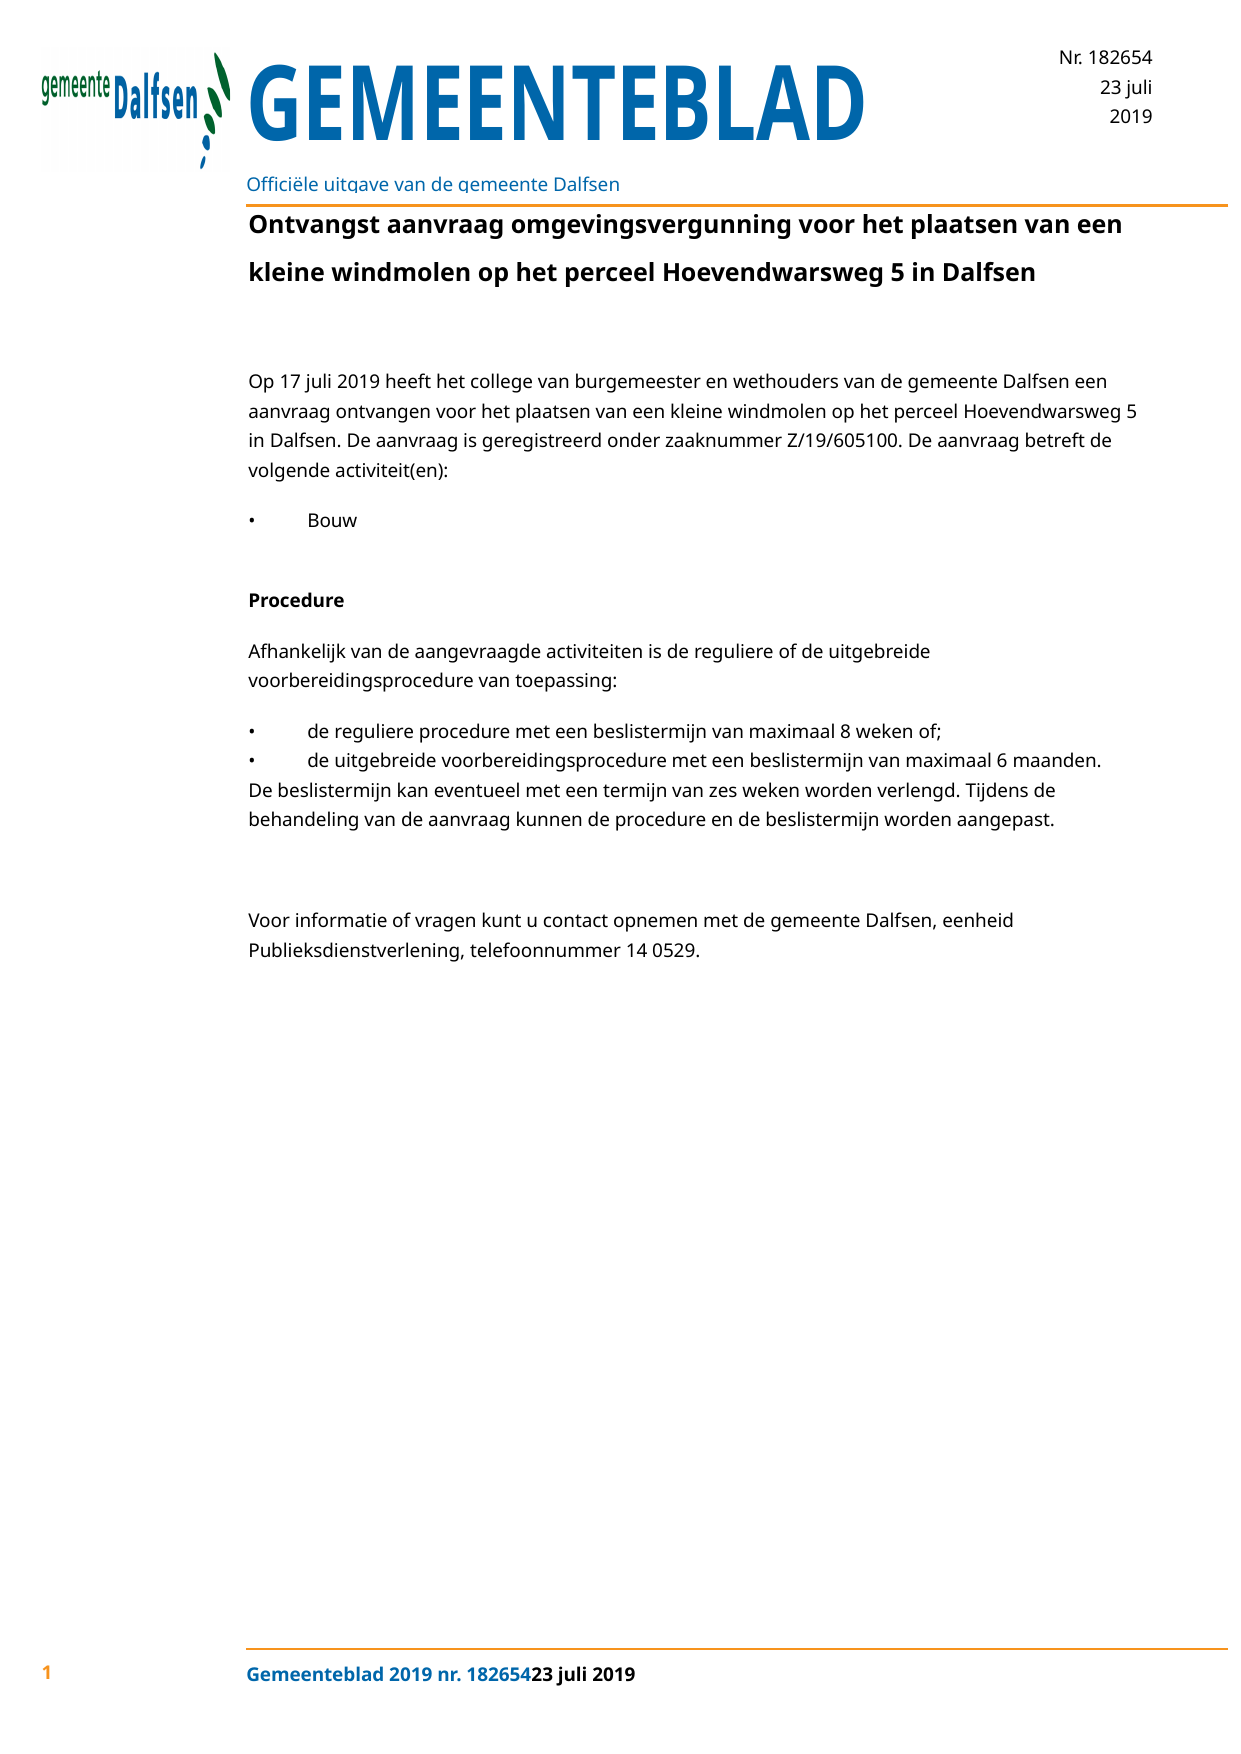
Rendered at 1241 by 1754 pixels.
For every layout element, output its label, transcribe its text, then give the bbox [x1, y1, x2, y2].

text Op 17 juli 2019 heeft het college van burgemeester en wethouders van de gemeente Dalfsen een aanvraag ontvangen voor het plaatsen van een kleine windmolen op het perceel Hoevendwarsweg 5 in Dalfsen. De aanvraag is geregistreerd onder zaaknummer Z/19/605100. De aanvraag betreft de volgende activiteit(en): [248, 368, 1152, 483]
picture [41, 47, 231, 172]
list de uitgebreide voorbereidingsprocedure met een beslistermijn van maximaal 6 maanden. [248, 747, 1152, 773]
list de reguliere procedure met een beslistermijn van maximaal 8 weken of; [248, 718, 1152, 744]
text De beslistermijn kan eventueel met een termijn van zes weken worden verlengd. Tijdens de behandeling van de aanvraag kunnen de procedure en de beslistermijn worden aangepast. [248, 777, 1152, 832]
text Voor informatie of vragen kunt u contact opnemen met de gemeente Dalfsen, eenheid Publieksdienstverlening, telefoonnummer 14 0529. [248, 907, 1152, 963]
text Ontvangst aanvraag omgevingsvergunning voor het plaatsen van een kleine windmolen op het perceel Hoevendwarsweg 5 in Dalfsen [248, 207, 1152, 288]
text Procedure [248, 587, 1152, 613]
text Afhankelijk van de aangevraagde activiteiten is de reguliere of de uitgebreide voorbereidingsprocedure van toepassing: [248, 638, 1152, 693]
list Bouw [248, 507, 1152, 533]
